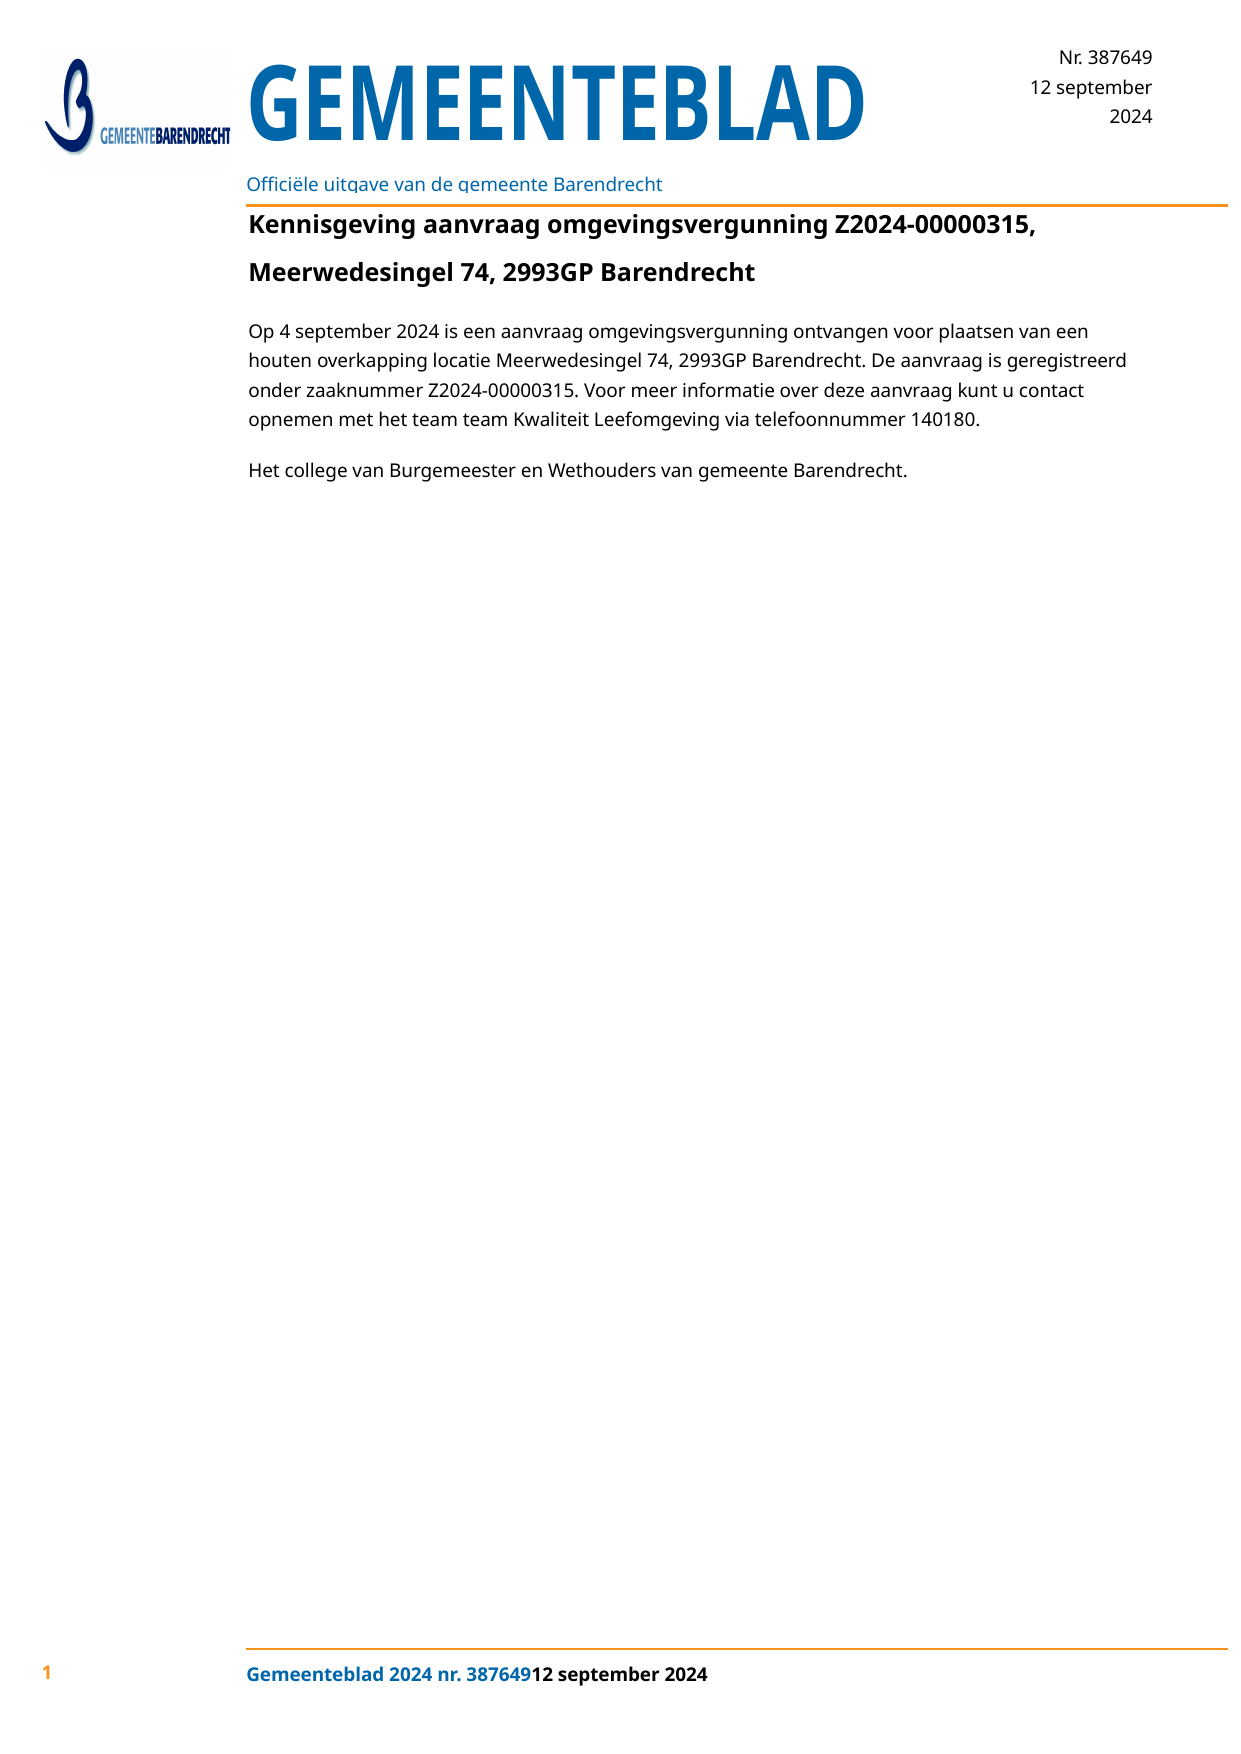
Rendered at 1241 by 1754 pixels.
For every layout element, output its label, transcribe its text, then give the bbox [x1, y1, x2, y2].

picture [41, 47, 231, 172]
text Het college van Burgemeester en Wethouders van gemeente Barendrecht. [248, 457, 1152, 483]
text Kennisgeving aanvraag omgevingsvergunning Z2024-00000315, Meerwedesingel 74, 2993GP Barendrecht [248, 207, 1152, 288]
text Op 4 september 2024 is een aanvraag omgevingsvergunning ontvangen voor plaatsen van een houten overkapping locatie Meerwedesingel 74, 2993GP Barendrecht. De aanvraag is geregistreerd onder zaaknummer Z2024-00000315. Voor meer informatie over deze aanvraag kunt u contact opnemen met het team team Kwaliteit Leefomgeving via telefoonnummer 140180. [248, 318, 1152, 432]
